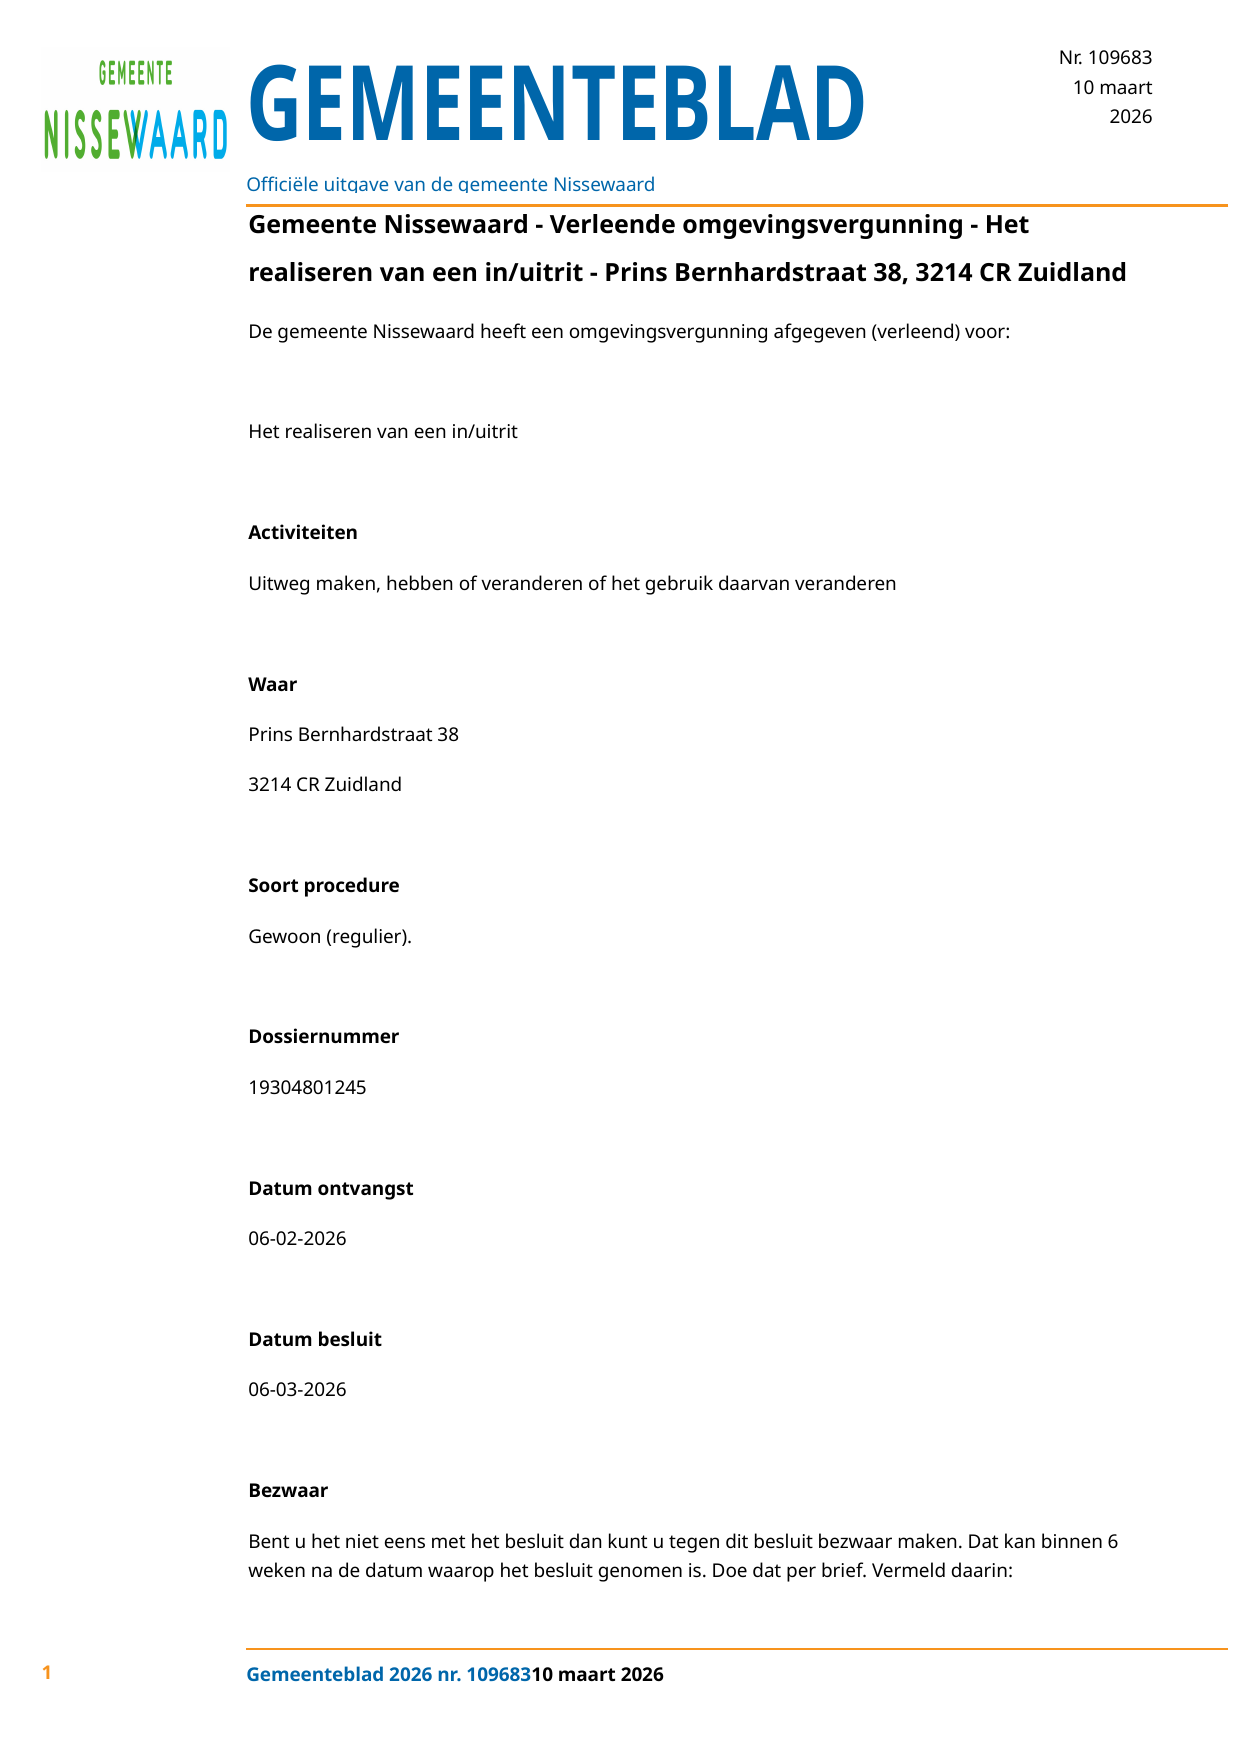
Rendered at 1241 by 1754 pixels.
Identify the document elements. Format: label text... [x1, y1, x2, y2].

text Waar [248, 671, 1152, 697]
text Dossiernummer [248, 1024, 1152, 1049]
text Uitweg maken, hebben of veranderen of het gebruik daarvan veranderen [248, 570, 1152, 596]
text 06-03-2026 [248, 1377, 1152, 1402]
text Bent u het niet eens met het besluit dan kunt u tegen dit besluit bezwaar maken. Dat kan binnen 6 weken na de datum waarop het besluit genomen is. Doe dat per brief. Vermeld daarin: [248, 1528, 1152, 1583]
text 06-02-2026 [248, 1225, 1152, 1251]
text Activiteiten [248, 519, 1152, 545]
text Gewoon (regulier). [248, 923, 1152, 949]
text Gemeente Nissewaard - Verleende omgevingsvergunning - Het realiseren van een in/uitrit - Prins Bernhardstraat 38, 3214 CR Zuidland [248, 207, 1152, 288]
text Prins Bernhardstraat 38 [248, 721, 1152, 747]
text Datum ontvangst [248, 1175, 1152, 1201]
text Bezwaar [248, 1477, 1152, 1503]
text Datum besluit [248, 1326, 1152, 1352]
picture [41, 47, 231, 172]
text Soort procedure [248, 872, 1152, 898]
text Het realiseren van een in/uitrit [248, 419, 1152, 444]
text 3214 CR Zuidland [248, 772, 1152, 797]
text 19304801245 [248, 1074, 1152, 1100]
text De gemeente Nissewaard heeft een omgevingsvergunning afgegeven (verleend) voor: [248, 318, 1152, 344]
